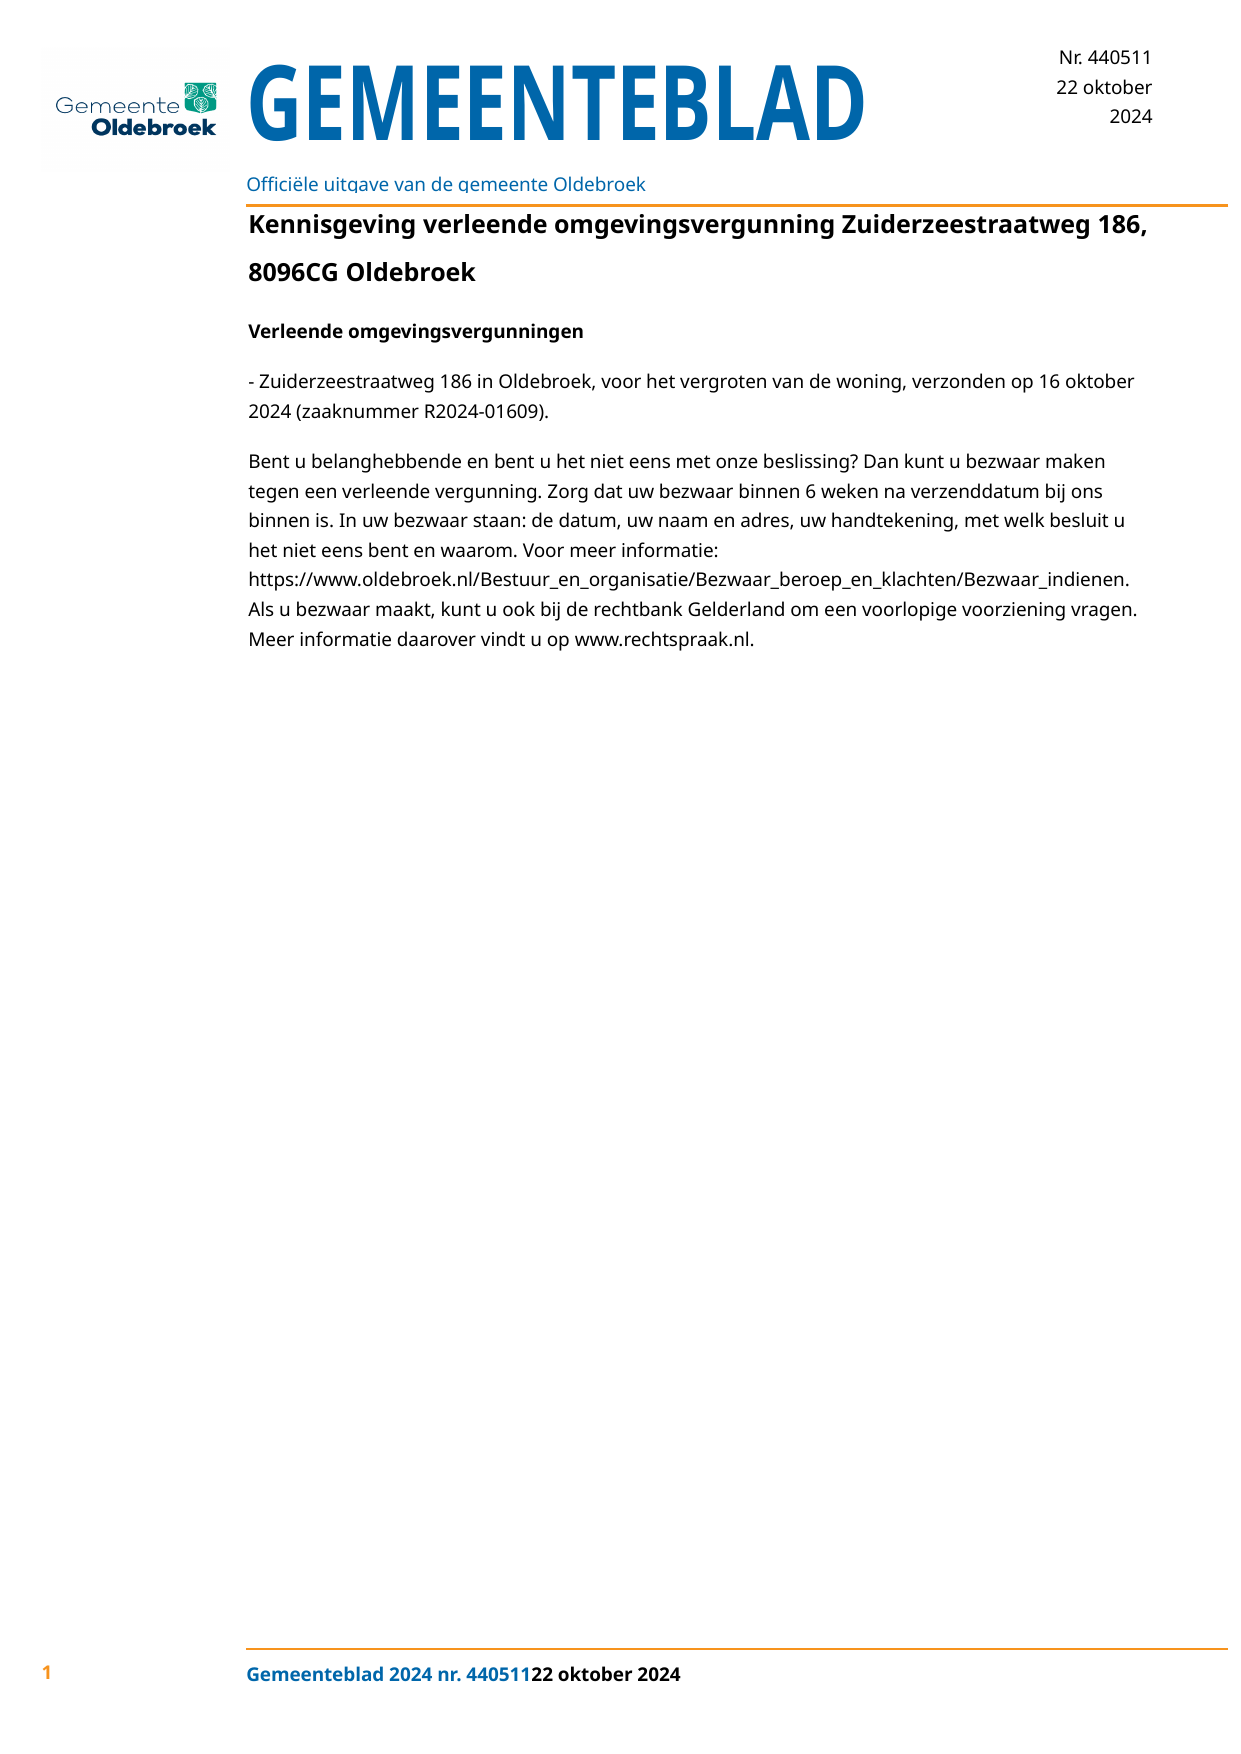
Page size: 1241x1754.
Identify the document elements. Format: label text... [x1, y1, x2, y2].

text Bent u belanghebbende en bent u het niet eens met onze beslissing? Dan kunt u bezwaar maken tegen een verleende vergunning. Zorg dat uw bezwaar binnen 6 weken na verzenddatum bij ons binnen is. In uw bezwaar staan: de datum, uw naam en adres, uw handtekening, met welk besluit u het niet eens bent en waarom. Voor meer informatie: https://www.oldebroek.nl/Bestuur_en_organisatie/Bezwaar_beroep_en_klachten/Bezwaar_indienen. Als u bezwaar maakt, kunt u ook bij de rechtbank Gelderland om een voorlopige voorziening vragen. Meer informatie daarover vindt u op www.rechtspraak.nl. [248, 448, 1152, 652]
text Verleende omgevingsvergunningen [248, 318, 1152, 344]
picture [41, 47, 231, 172]
text Kennisgeving verleende omgevingsvergunning Zuiderzeestraatweg 186, 8096CG Oldebroek [248, 207, 1152, 288]
text - Zuiderzeestraatweg 186 in Oldebroek, voor het vergroten van de woning, verzonden op 16 oktober 2024 (zaaknummer R2024-01609). [248, 368, 1152, 424]
